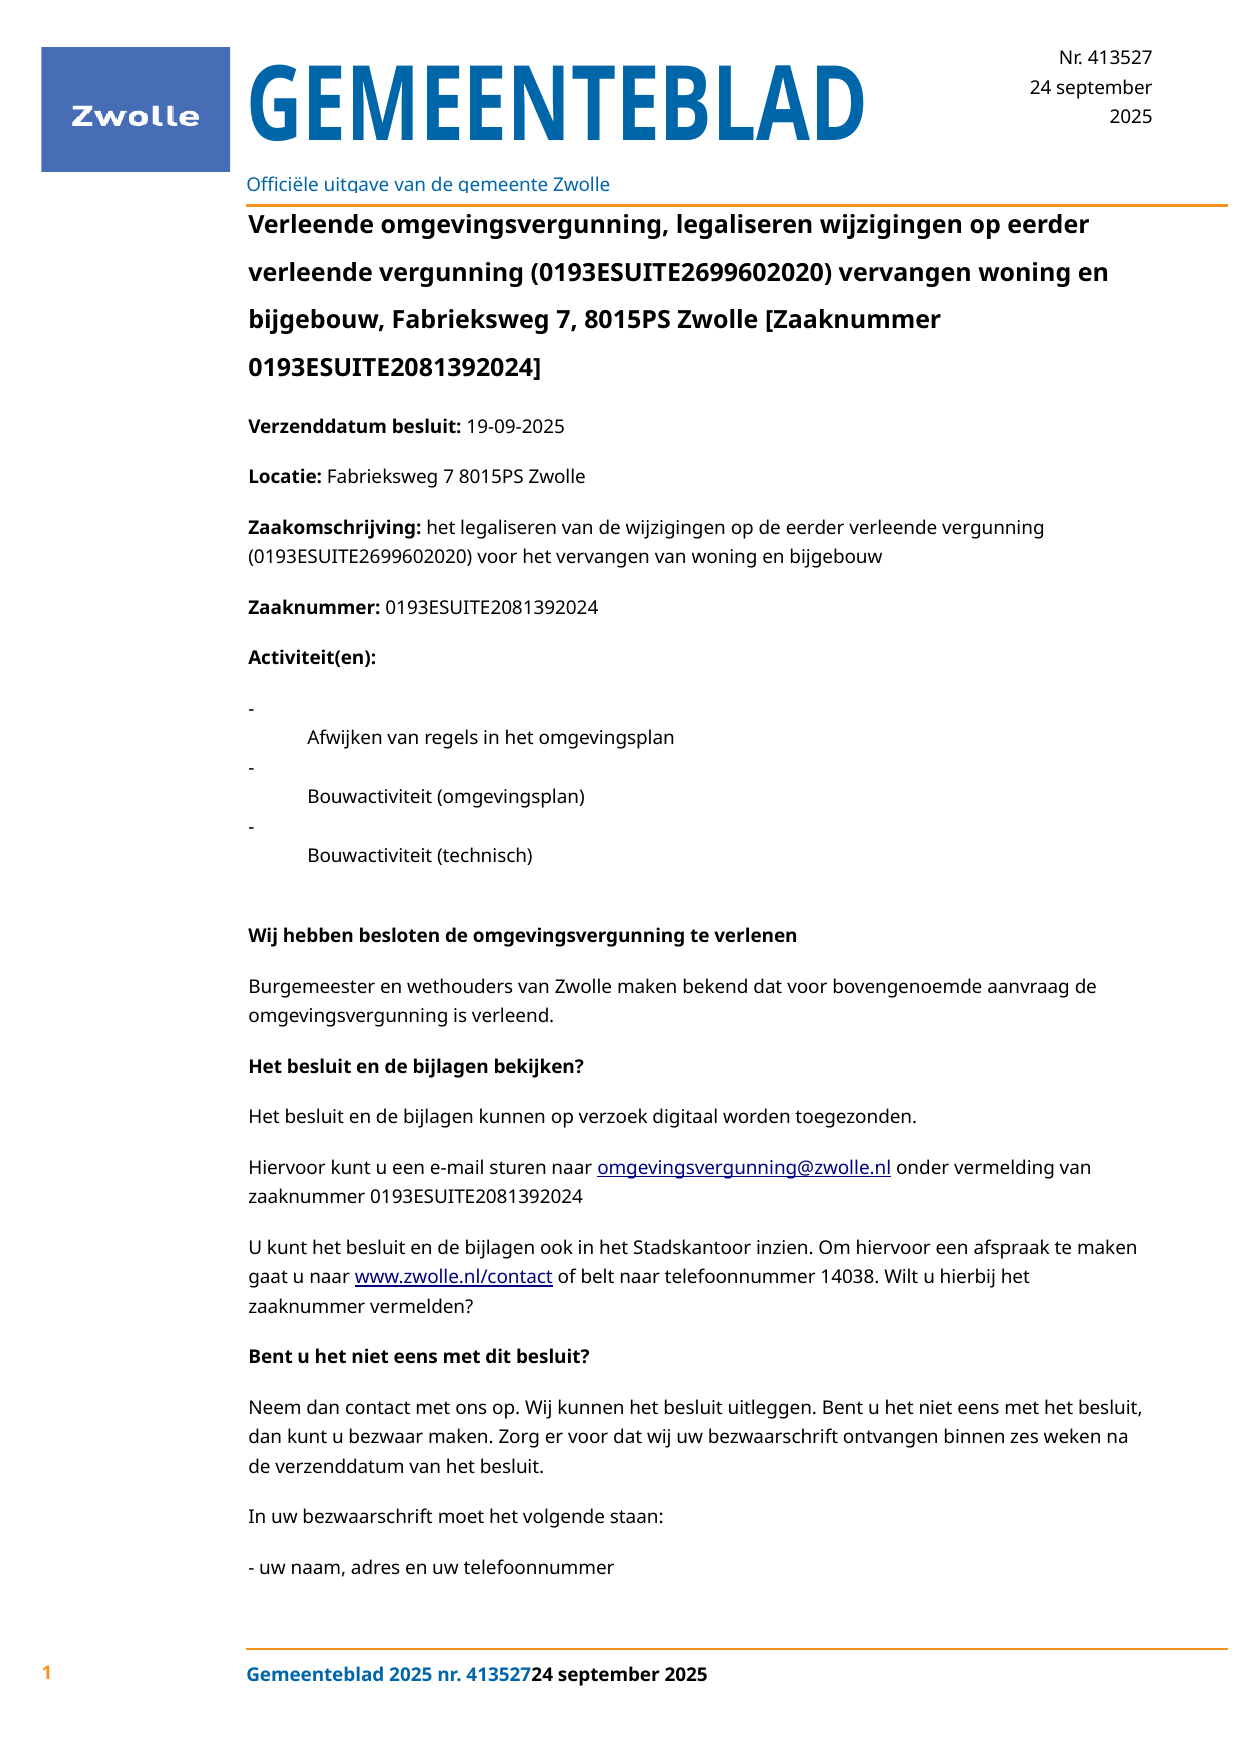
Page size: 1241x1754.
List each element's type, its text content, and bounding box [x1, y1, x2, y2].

text Wij hebben besloten de omgevingsvergunning te verlenen [248, 923, 1152, 948]
text - uw naam, adres en uw telefoonnummer [248, 1554, 1152, 1580]
text Activiteit(en): [248, 644, 1152, 670]
text Neem dan contact met ons op. Wij kunnen het besluit uitleggen. Bent u het niet eens met het besluit, dan kunt u bezwaar maken. Zorg er voor dat wij uw bezwaarschrift ontvangen binnen zes weken na de verzenddatum van het besluit. [248, 1394, 1152, 1479]
list Afwijken van regels in het omgevingsplan [248, 724, 1152, 750]
list Bouwactiviteit (technisch) [248, 843, 1152, 868]
text Verzenddatum besluit: 19-09-2025 [248, 413, 1152, 439]
text U kunt het besluit en de bijlagen ook in het Stadskantoor inzien. Om hiervoor een afspraak te maken gaat u naar www.zwolle.nl/contact of belt naar telefoonnummer 14038. Wilt u hierbij het zaaknummer vermelden? [248, 1234, 1152, 1319]
text Burgemeester en wethouders van Zwolle maken bekend dat voor bovengenoemde aanvraag de omgevingsvergunning is verleend. [248, 973, 1152, 1028]
text Het besluit en de bijlagen bekijken? [248, 1053, 1152, 1079]
list Bouwactiviteit (omgevingsplan) [248, 783, 1152, 809]
text Zaaknummer: 0193ESUITE2081392024 [248, 594, 1152, 620]
text Hiervoor kunt u een e-mail sturen naar omgevingsvergunning@zwolle.nl onder vermelding van zaaknummer 0193ESUITE2081392024 [248, 1154, 1152, 1209]
text Zaakomschrijving: het legaliseren van de wijzigingen op de eerder verleende vergunning (0193ESUITE2699602020) voor het vervangen van woning en bijgebouw [248, 514, 1152, 569]
text Locatie: Fabrieksweg 7 8015PS Zwolle [248, 463, 1152, 489]
text Verleende omgevingsvergunning, legaliseren wijzigingen op eerder verleende vergunning (0193ESUITE2699602020) vervangen woning en bijgebouw, Fabrieksweg 7, 8015PS Zwolle [Zaaknummer 0193ESUITE2081392024] [248, 207, 1152, 384]
picture [41, 47, 231, 172]
text In uw bezwaarschrift moet het volgende staan: [248, 1503, 1152, 1529]
text Bent u het niet eens met dit besluit? [248, 1343, 1152, 1369]
text Het besluit en de bijlagen kunnen op verzoek digitaal worden toegezonden. [248, 1103, 1152, 1129]
